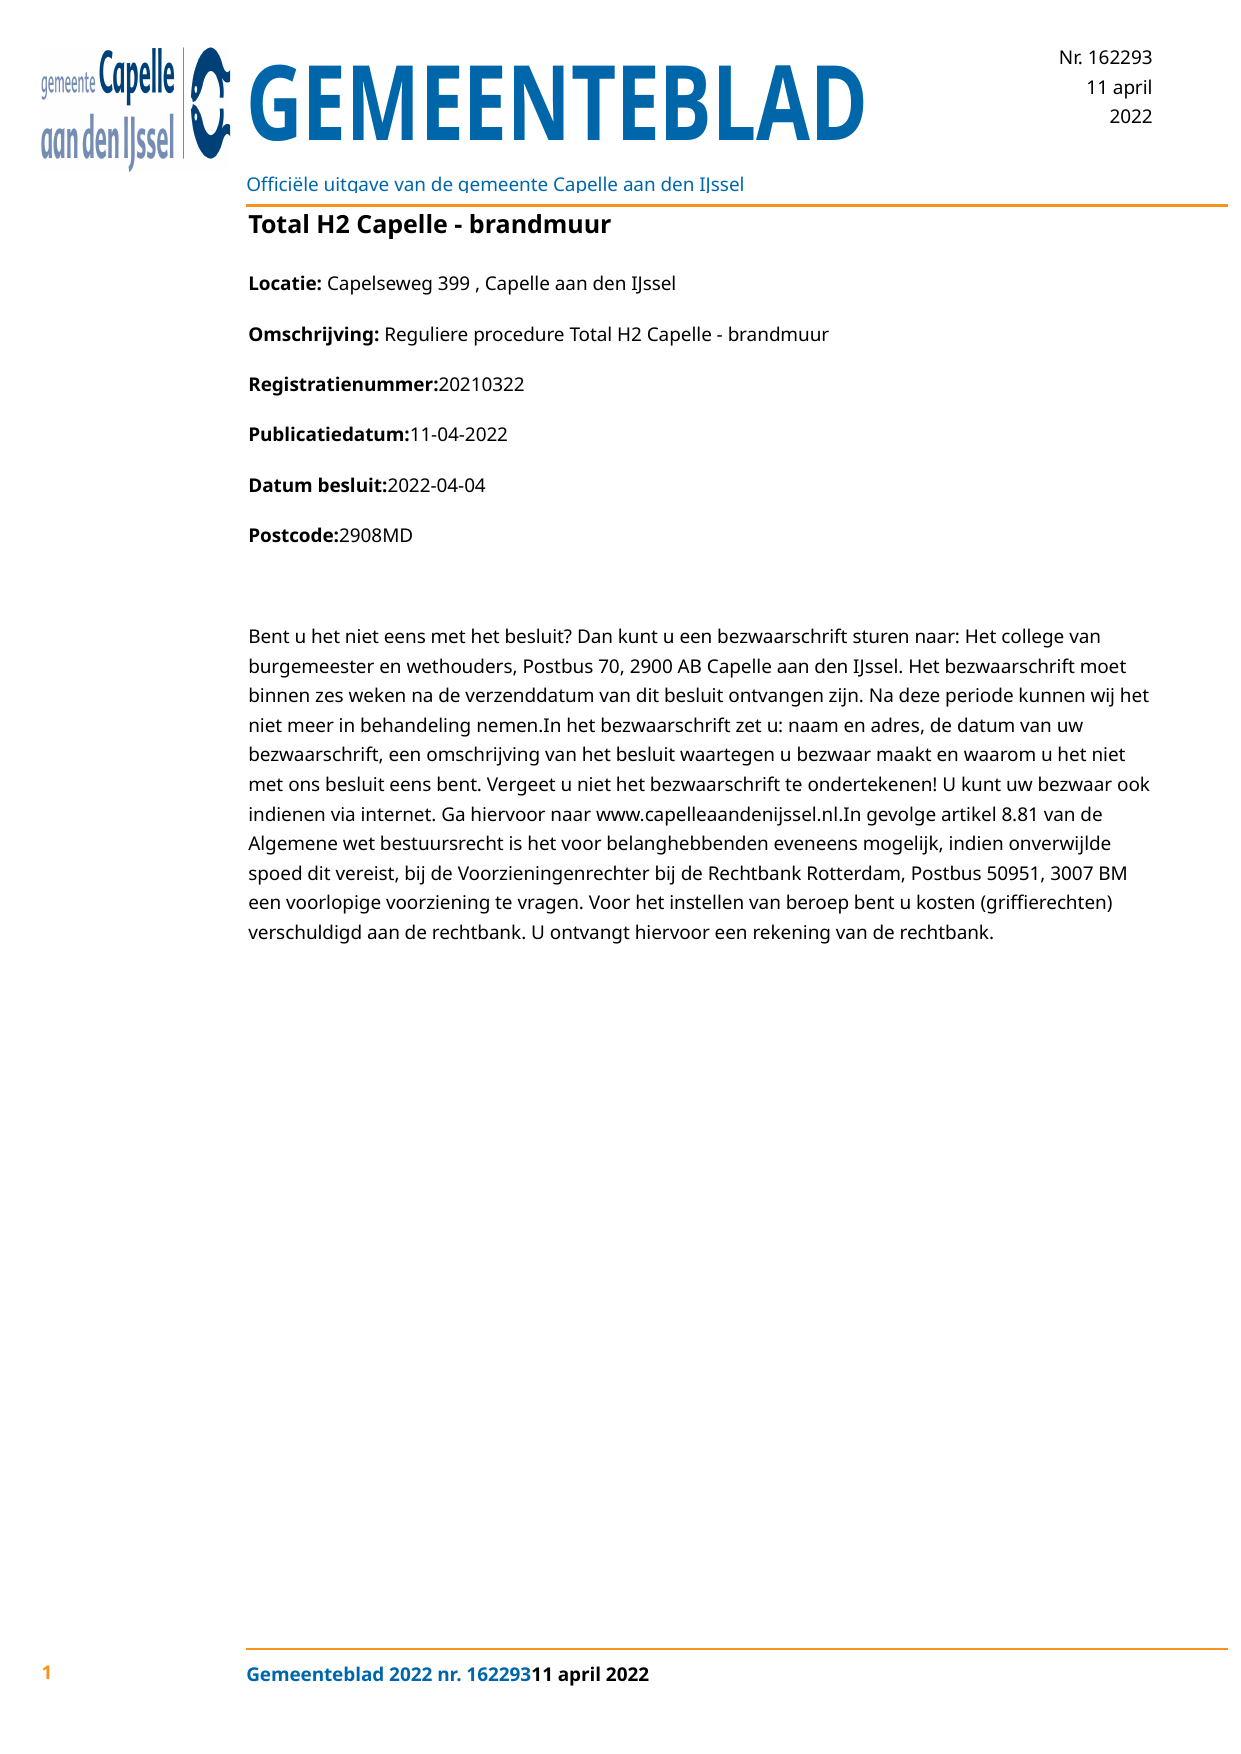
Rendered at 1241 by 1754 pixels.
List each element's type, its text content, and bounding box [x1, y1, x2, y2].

text Omschrijving: Reguliere procedure Total H2 Capelle - brandmuur [248, 321, 1152, 346]
text Datum besluit:2022-04-04 [248, 472, 1152, 498]
text Locatie: Capelseweg 399 , Capelle aan den IJssel [248, 270, 1152, 296]
text Registratienummer:20210322 [248, 371, 1152, 397]
text Total H2 Capelle - brandmuur [248, 207, 1152, 241]
picture [41, 47, 231, 172]
text Publicatiedatum:11-04-2022 [248, 422, 1152, 447]
text Postcode:2908MD [248, 522, 1152, 548]
text Bent u het niet eens met het besluit? Dan kunt u een bezwaarschrift sturen naar: Het college van burgemeester en wethouders, Postbus 70, 2900 AB Capelle aan den IJssel. Het bezwaarschrift moet binnen zes weken na de verzenddatum van dit besluit ontvangen zijn. Na deze periode kunnen wij het niet meer in behandeling nemen.In het bezwaarschrift zet u: naam en adres, de datum van uw bezwaarschrift, een omschrijving van het besluit waartegen u bezwaar maakt en waarom u het niet met ons besluit eens bent. Vergeet u niet het bezwaarschrift te ondertekenen! U kunt uw bezwaar ook indienen via internet. Ga hiervoor naar www.capelleaandenijssel.nl.In gevolge artikel 8.81 van de Algemene wet bestuursrecht is het voor belanghebbenden eveneens mogelijk, indien onverwijlde spoed dit vereist, bij de Voorzieningenrechter bij de Rechtbank Rotterdam, Postbus 50951, 3007 BM een voorlopige voorziening te vragen. Voor het instellen van beroep bent u kosten (griffierechten) verschuldigd aan de rechtbank. U ontvangt hiervoor een rekening van de rechtbank. [248, 623, 1152, 945]
